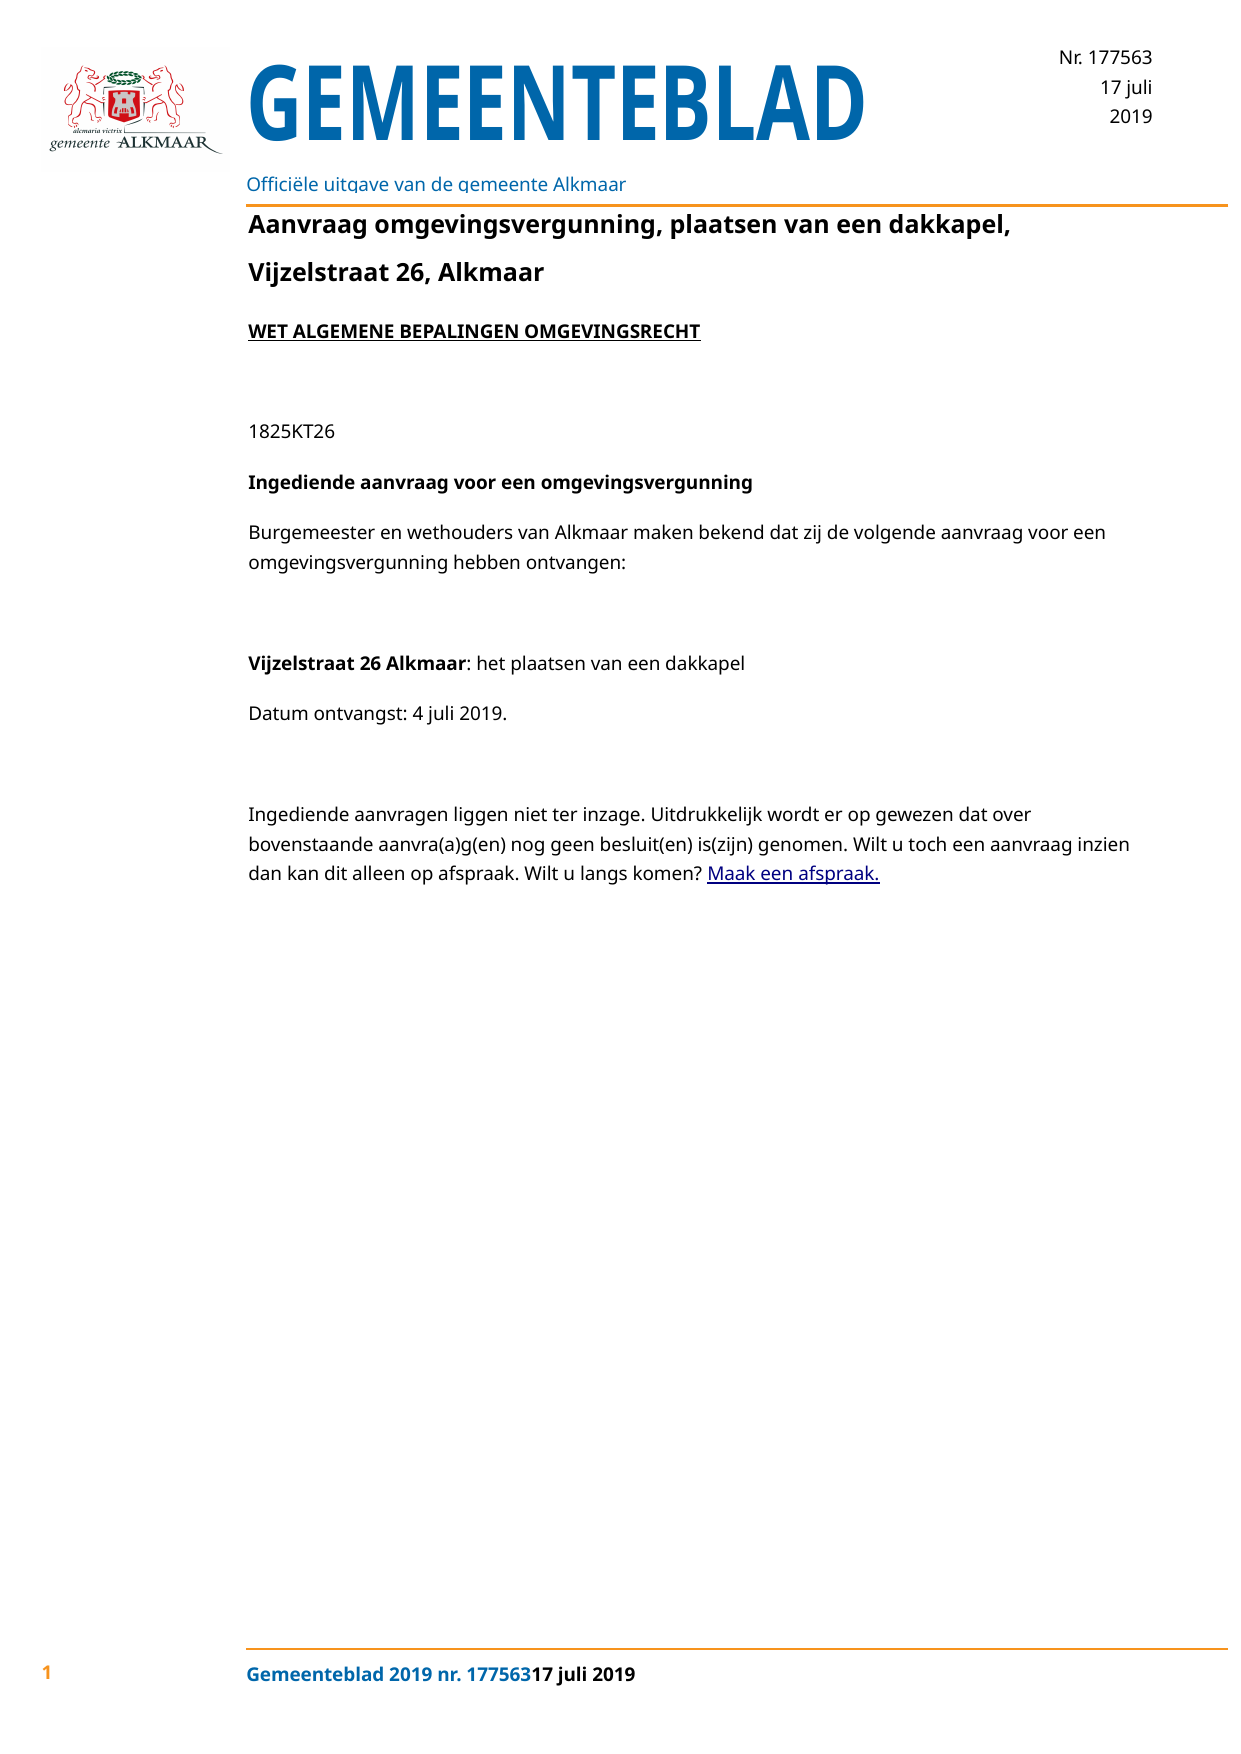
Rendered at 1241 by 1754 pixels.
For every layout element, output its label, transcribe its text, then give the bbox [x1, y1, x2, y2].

text Aanvraag omgevingsvergunning, plaatsen van een dakkapel, Vijzelstraat 26, Alkmaar [248, 207, 1152, 288]
picture [41, 47, 231, 172]
text Burgemeester en wethouders van Alkmaar maken bekend dat zij de volgende aanvraag voor een omgevingsvergunning hebben ontvangen: [248, 519, 1152, 575]
text Ingediende aanvragen liggen niet ter inzage. Uitdrukkelijk wordt er op gewezen dat over bovenstaande aanvra(a)g(en) nog geen besluit(en) is(zijn) genomen. Wilt u toch een aanvraag inzien dan kan dit alleen op afspraak. Wilt u langs komen? Maak een afspraak. [248, 801, 1152, 886]
text Datum ontvangst: 4 juli 2019. [248, 700, 1152, 726]
text WET ALGEMENE BEPALINGEN OMGEVINGSRECHT [248, 318, 1152, 344]
text Ingediende aanvraag voor een omgevingsvergunning [248, 469, 1152, 495]
text Vijzelstraat 26 Alkmaar: het plaatsen van een dakkapel [248, 650, 1152, 676]
text 1825KT26 [248, 419, 1152, 444]
